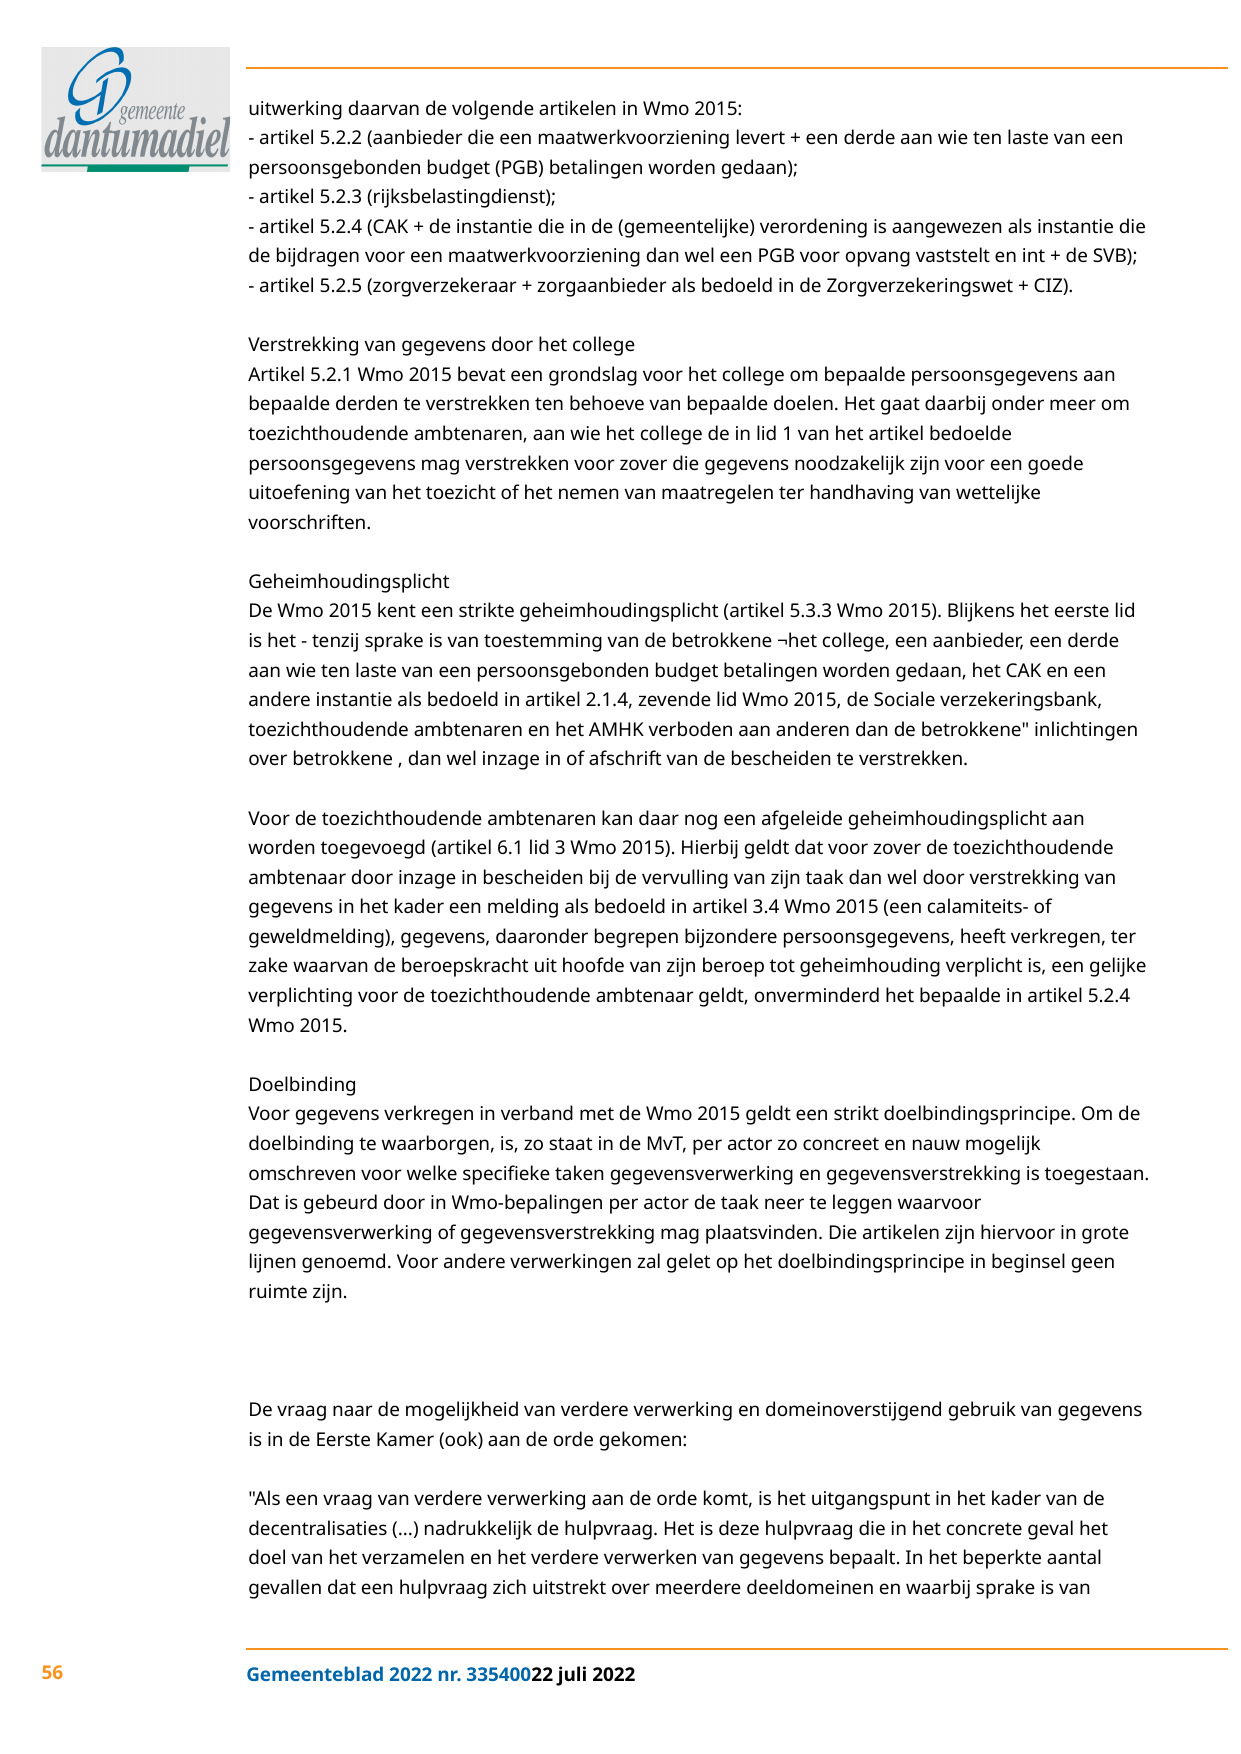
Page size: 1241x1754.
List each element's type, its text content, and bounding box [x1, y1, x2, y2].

text - artikel 5.2.3 (rijksbelastingdienst); [248, 183, 1152, 209]
text De Wmo 2015 kent een strikte geheimhoudingsplicht (artikel 5.3.3 Wmo 2015). Blijkens het eerste lid is het - tenzij sprake is van toestemming van de betrokkene ¬het college, een aanbieder, een derde aan wie ten laste van een persoonsgebonden budget betalingen worden gedaan, het CAK en een andere instantie als bedoeld in artikel 2.1.4, zevende lid Wmo 2015, de Sociale verzekeringsbank, toezichthoudende ambtenaren en het AMHK verboden aan anderen dan de betrokkene" inlichtingen over betrokkene , dan wel inzage in of afschrift van de bescheiden te verstrekken. [248, 598, 1152, 771]
text - artikel 5.2.4 (CAK + de instantie die in de (gemeentelijke) verordening is aangewezen als instantie die de bijdragen voor een maatwerkvoorziening dan wel een PGB voor opvang vaststelt en int + de SVB); [248, 213, 1152, 268]
picture [41, 47, 231, 172]
text uitwerking daarvan de volgende artikelen in Wmo 2015: [248, 95, 1152, 121]
text Voor gegevens verkregen in verband met de Wmo 2015 geldt een strikt doelbindingsprincipe. Om de doelbinding te waarborgen, is, zo staat in de MvT, per actor zo concreet en nauw mogelijk omschreven voor welke specifieke taken gegevensverwerking en gegevensverstrekking is toegestaan. Dat is gebeurd door in Wmo-bepalingen per actor de taak neer te leggen waarvoor gegevensverwerking of gegevensverstrekking mag plaatsvinden. Die artikelen zijn hiervoor in grote lijnen genoemd. Voor andere verwerkingen zal gelet op het doelbindingsprincipe in beginsel geen ruimte zijn. [248, 1101, 1152, 1304]
text - artikel 5.2.2 (aanbieder die een maatwerkvoorziening levert + een derde aan wie ten laste van een persoonsgebonden budget (PGB) betalingen worden gedaan); [248, 124, 1152, 180]
text "Als een vraag van verdere verwerking aan de orde komt, is het uitgangspunt in het kader van de decentralisaties (...) nadrukkelijk de hulpvraag. Het is deze hulpvraag die in het concrete geval het doel van het verzamelen en het verdere verwerken van gegevens bepaalt. In het beperkte aantal gevallen dat een hulpvraag zich uitstrekt over meerdere deeldomeinen en waarbij sprake is van [248, 1485, 1152, 1600]
text Geheimhoudingsplicht [248, 568, 1152, 594]
text - artikel 5.2.5 (zorgverzekeraar + zorgaanbieder als bedoeld in de Zorgverzekeringswet + CIZ). [248, 272, 1152, 298]
text Doelbinding [248, 1071, 1152, 1097]
text Voor de toezichthoudende ambtenaren kan daar nog een afgeleide geheimhoudingsplicht aan worden toegevoegd (artikel 6.1 lid 3 Wmo 2015). Hierbij geldt dat voor zover de toezichthoudende ambtenaar door inzage in bescheiden bij de vervulling van zijn taak dan wel door verstrekking van gegevens in het kader een melding als bedoeld in artikel 3.4 Wmo 2015 (een calamiteits- of geweldmelding), gegevens, daaronder begrepen bijzondere persoonsgegevens, heeft verkregen, ter zake waarvan de beroepskracht uit hoofde van zijn beroep tot geheimhouding verplicht is, een gelijke verplichting voor de toezichthoudende ambtenaar geldt, onverminderd het bepaalde in artikel 5.2.4 Wmo 2015. [248, 805, 1152, 1038]
text Verstrekking van gegevens door het college [248, 331, 1152, 357]
text Artikel 5.2.1 Wmo 2015 bevat een grondslag voor het college om bepaalde persoonsgegevens aan bepaalde derden te verstrekken ten behoeve van bepaalde doelen. Het gaat daarbij onder meer om toezichthoudende ambtenaren, aan wie het college de in lid 1 van het artikel bedoelde persoonsgegevens mag verstrekken voor zover die gegevens noodzakelijk zijn voor een goede uitoefening van het toezicht of het nemen van maatregelen ter handhaving van wettelijke voorschriften. [248, 361, 1152, 535]
text De vraag naar de mogelijkheid van verdere verwerking en domeinoverstijgend gebruik van gegevens is in de Eerste Kamer (ook) aan de orde gekomen: [248, 1396, 1152, 1452]
